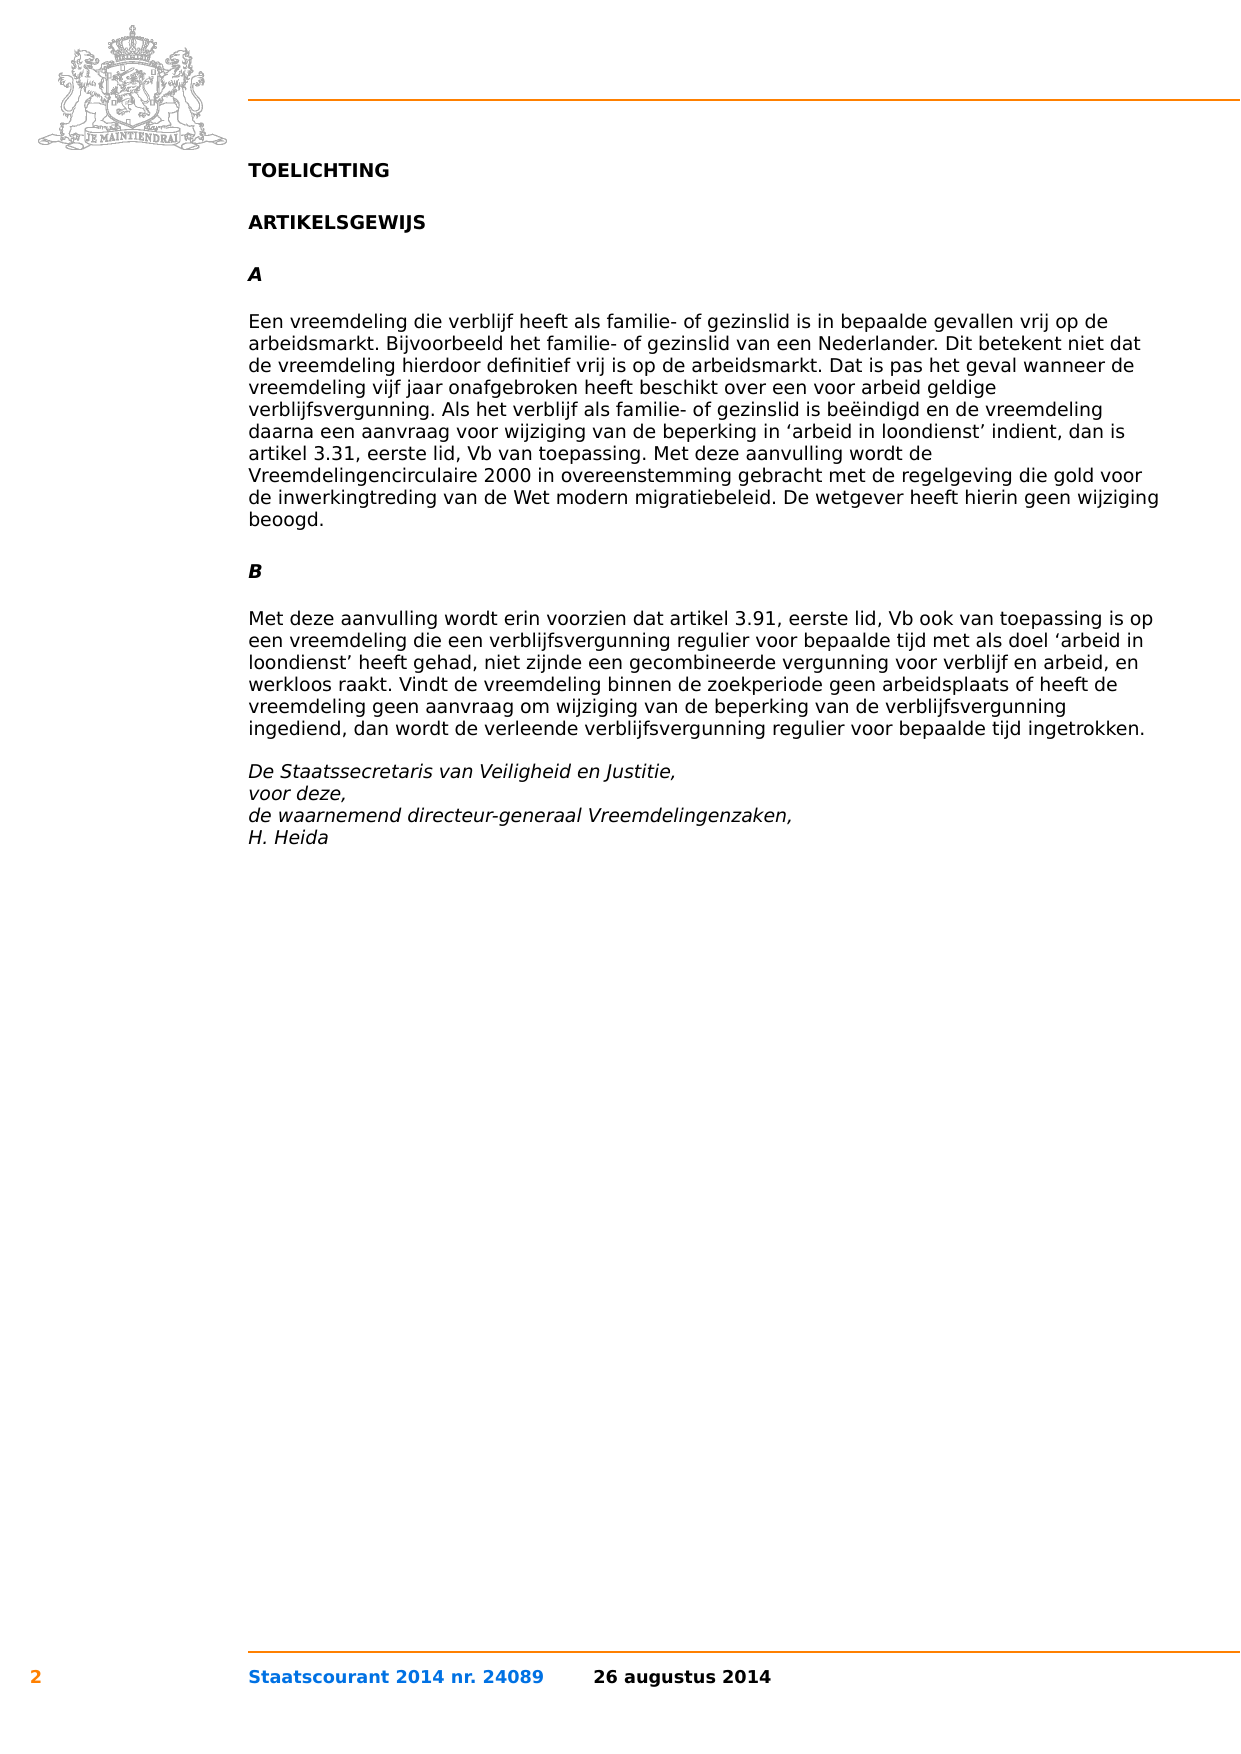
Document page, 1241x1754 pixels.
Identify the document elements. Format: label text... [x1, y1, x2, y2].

picture [38, 25, 227, 150]
text De Staatssecretaris van Veiligheid en Justitie, voor deze, de waarnemend directeur-generaal Vreemdelingenzaken, H. Heida [248, 761, 1163, 849]
text Met deze aanvulling wordt erin voorzien dat artikel 3.91, eerste lid, Vb ook van toepassing is op een vreemdeling die een verblijfsvergunning regulier voor bepaalde tijd met als doel ‘arbeid in loondienst’ heeft gehad, niet zijnde een gecombineerde vergunning voor verblijf en arbeid, en werkloos raakt. Vindt de vreemdeling binnen de zoekperiode geen arbeidsplaats of heeft de vreemdeling geen aanvraag om wijziging van de beperking van de verblijfsvergunning ingediend, dan wordt de verleende verblijfsvergunning regulier voor bepaalde tijd ingetrokken. [248, 608, 1163, 739]
subtitle ARTIKELSGEWIJS [248, 212, 1163, 234]
subtitle TOELICHTING [248, 160, 1163, 182]
text Een vreemdeling die verblijf heeft als familie- of gezinslid is in bepaalde gevallen vrij op de arbeidsmarkt. Bijvoorbeeld het familie- of gezinslid van een Nederlander. Dit betekent niet dat de vreemdeling hierdoor definitief vrij is op de arbeidsmarkt. Dat is pas het geval wanneer de vreemdeling vijf jaar onafgebroken heeft beschikt over een voor arbeid geldige verblijfsvergunning. Als het verblijf als familie- of gezinslid is beëindigd en de vreemdeling daarna een aanvraag voor wijziging van de beperking in ‘arbeid in loondienst’ indient, dan is artikel 3.31, eerste lid, Vb van toepassing. Met deze aanvulling wordt de Vreemdelingencirculaire 2000 in overeenstemming gebracht met de regelgeving die gold voor de inwerkingtreding van de Wet modern migratiebeleid. De wetgever heeft hierin geen wijziging beoogd. [248, 311, 1163, 531]
subtitle A [248, 264, 1163, 286]
subtitle B [248, 561, 1163, 583]
